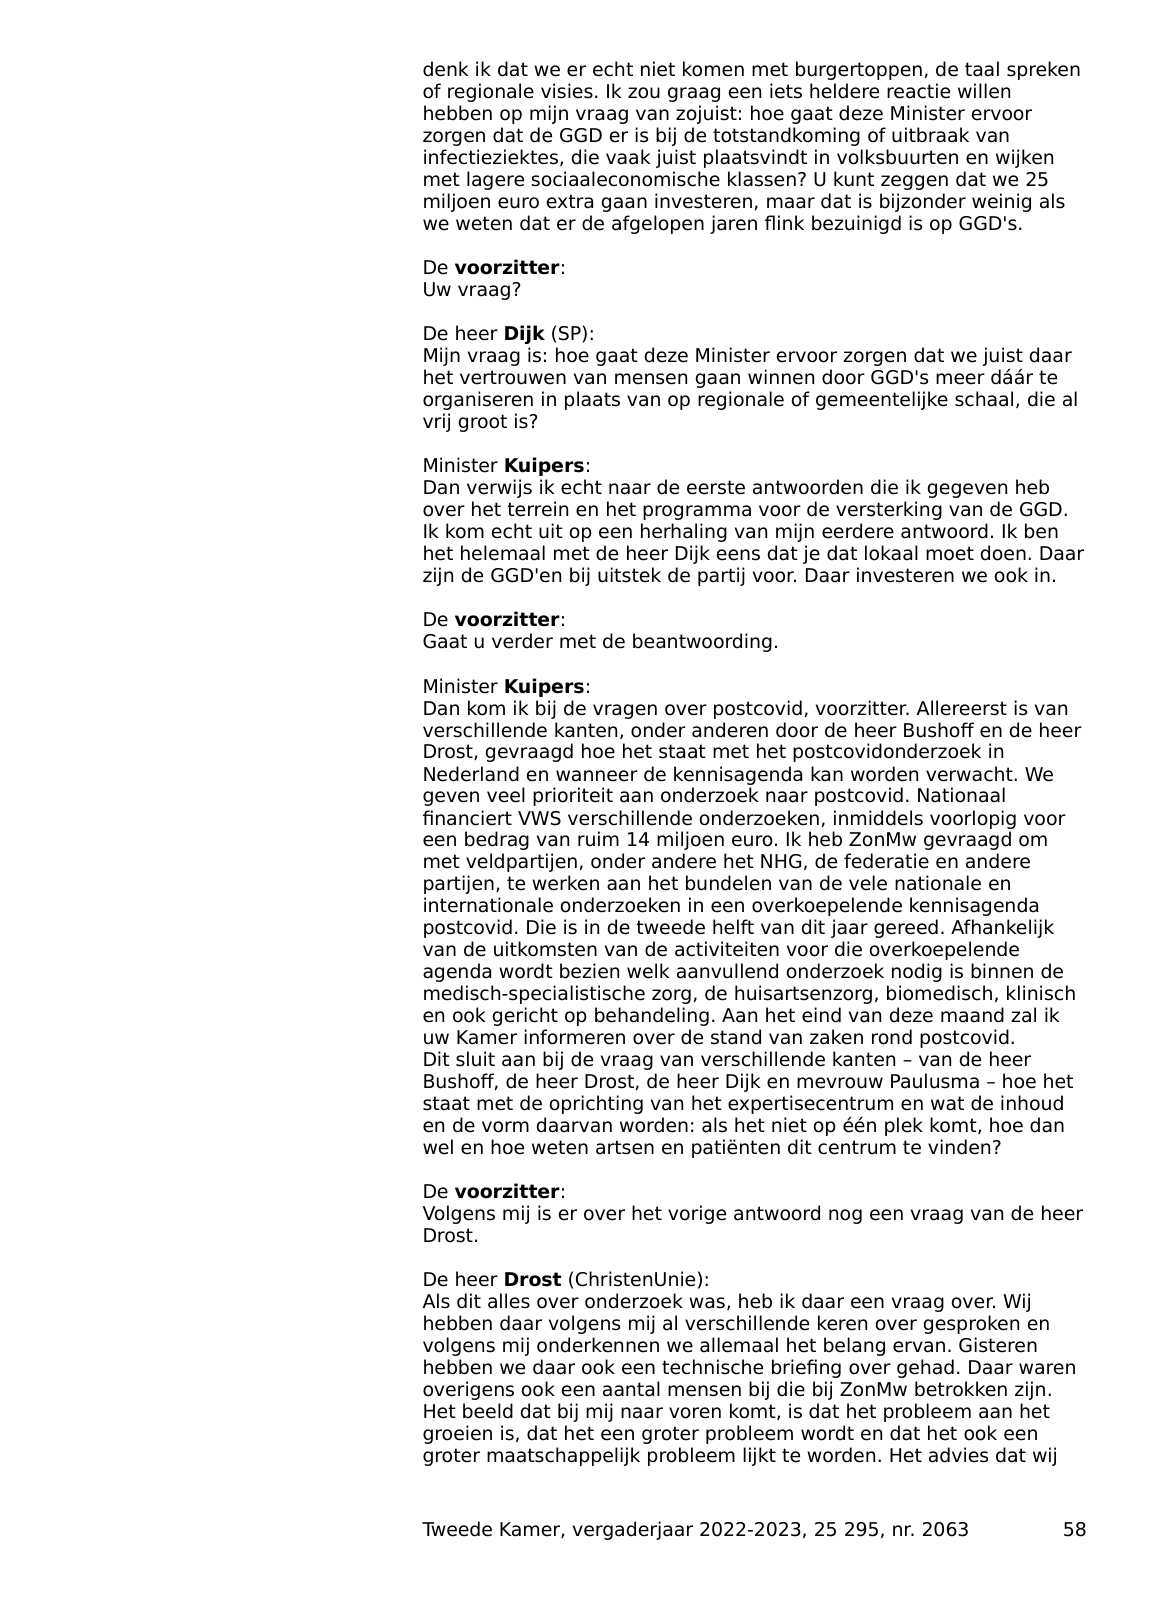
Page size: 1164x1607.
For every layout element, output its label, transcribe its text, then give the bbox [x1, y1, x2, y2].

text denk ik dat we er echt niet komen met burgertoppen, de taal spreken of regionale visies. Ik zou graag een iets heldere reactie willen hebben op mijn vraag van zojuist: hoe gaat deze Minister ervoor zorgen dat de GGD er is bij de totstandkoming of uitbraak van infectieziektes, die vaak juist plaatsvindt in volksbuurten en wijken met lagere sociaaleconomische klassen? U kunt zeggen dat we 25 miljoen euro extra gaan investeren, maar dat is bijzonder weinig als we weten dat er de afgelopen jaren flink bezuinigd is op GGD's. [422, 59, 1087, 235]
text Uw vraag? [422, 279, 1087, 301]
text Dit sluit aan bij de vraag van verschillende kanten – van de heer Bushoff, de heer Drost, de heer Dijk en mevrouw Paulusma – hoe het staat met de oprichting van het expertisecentrum en wat de inhoud en de vorm daarvan worden: als het niet op één plek komt, hoe dan wel en hoe weten artsen en patiënten dit centrum te vinden? [422, 1049, 1087, 1159]
text De voorzitter: [422, 609, 1087, 631]
text Volgens mij is er over het vorige antwoord nog een vraag van de heer Drost. [422, 1203, 1087, 1247]
text Minister Kuipers: [422, 455, 1087, 477]
text De voorzitter: [422, 257, 1087, 279]
text Dan verwijs ik echt naar de eerste antwoorden die ik gegeven heb over het terrein en het programma voor de versterking van de GGD. Ik kom echt uit op een herhaling van mijn eerdere antwoord. Ik ben het helemaal met de heer Dijk eens dat je dat lokaal moet doen. Daar zijn de GGD'en bij uitstek de partij voor. Daar investeren we ook in. [422, 477, 1087, 587]
text De heer Dijk (SP): [422, 323, 1087, 345]
text De heer Drost (ChristenUnie): [422, 1269, 1087, 1291]
text Mijn vraag is: hoe gaat deze Minister ervoor zorgen dat we juist daar het vertrouwen van mensen gaan winnen door GGD's meer dáár te organiseren in plaats van op regionale of gemeentelijke schaal, die al vrij groot is? [422, 345, 1087, 433]
text Minister Kuipers: [422, 676, 1087, 697]
text De voorzitter: [422, 1181, 1087, 1203]
text Als dit alles over onderzoek was, heb ik daar een vraag over. Wij hebben daar volgens mij al verschillende keren over gesproken en volgens mij onderkennen we allemaal het belang ervan. Gisteren hebben we daar ook een technische briefing over gehad. Daar waren overigens ook een aantal mensen bij die bij ZonMw betrokken zijn. Het beeld dat bij mij naar voren komt, is dat het probleem aan het groeien is, dat het een groter probleem wordt en dat het ook een groter maatschappelijk probleem lijkt te worden. Het advies dat wij [422, 1291, 1087, 1467]
text Dan kom ik bij de vragen over postcovid, voorzitter. Allereerst is van verschillende kanten, onder anderen door de heer Bushoff en de heer Drost, gevraagd hoe het staat met het postcovidonderzoek in Nederland en wanneer de kennisagenda kan worden verwacht. We geven veel prioriteit aan onderzoek naar postcovid. Nationaal financiert VWS verschillende onderzoeken, inmiddels voorlopig voor een bedrag van ruim 14 miljoen euro. Ik heb ZonMw gevraagd om met veldpartijen, onder andere het NHG, de federatie en andere partijen, te werken aan het bundelen van de vele nationale en internationale onderzoeken in een overkoepelende kennisagenda postcovid. Die is in de tweede helft van dit jaar gereed. Afhankelijk van de uitkomsten van de activiteiten voor die overkoepelende agenda wordt bezien welk aanvullend onderzoek nodig is binnen de medisch-specialistische zorg, de huisartsenzorg, biomedisch, klinisch en ook gericht op behandeling. Aan het eind van deze maand zal ik uw Kamer informeren over de stand van zaken rond postcovid. [422, 697, 1087, 1049]
text Gaat u verder met de beantwoording. [422, 631, 1087, 653]
